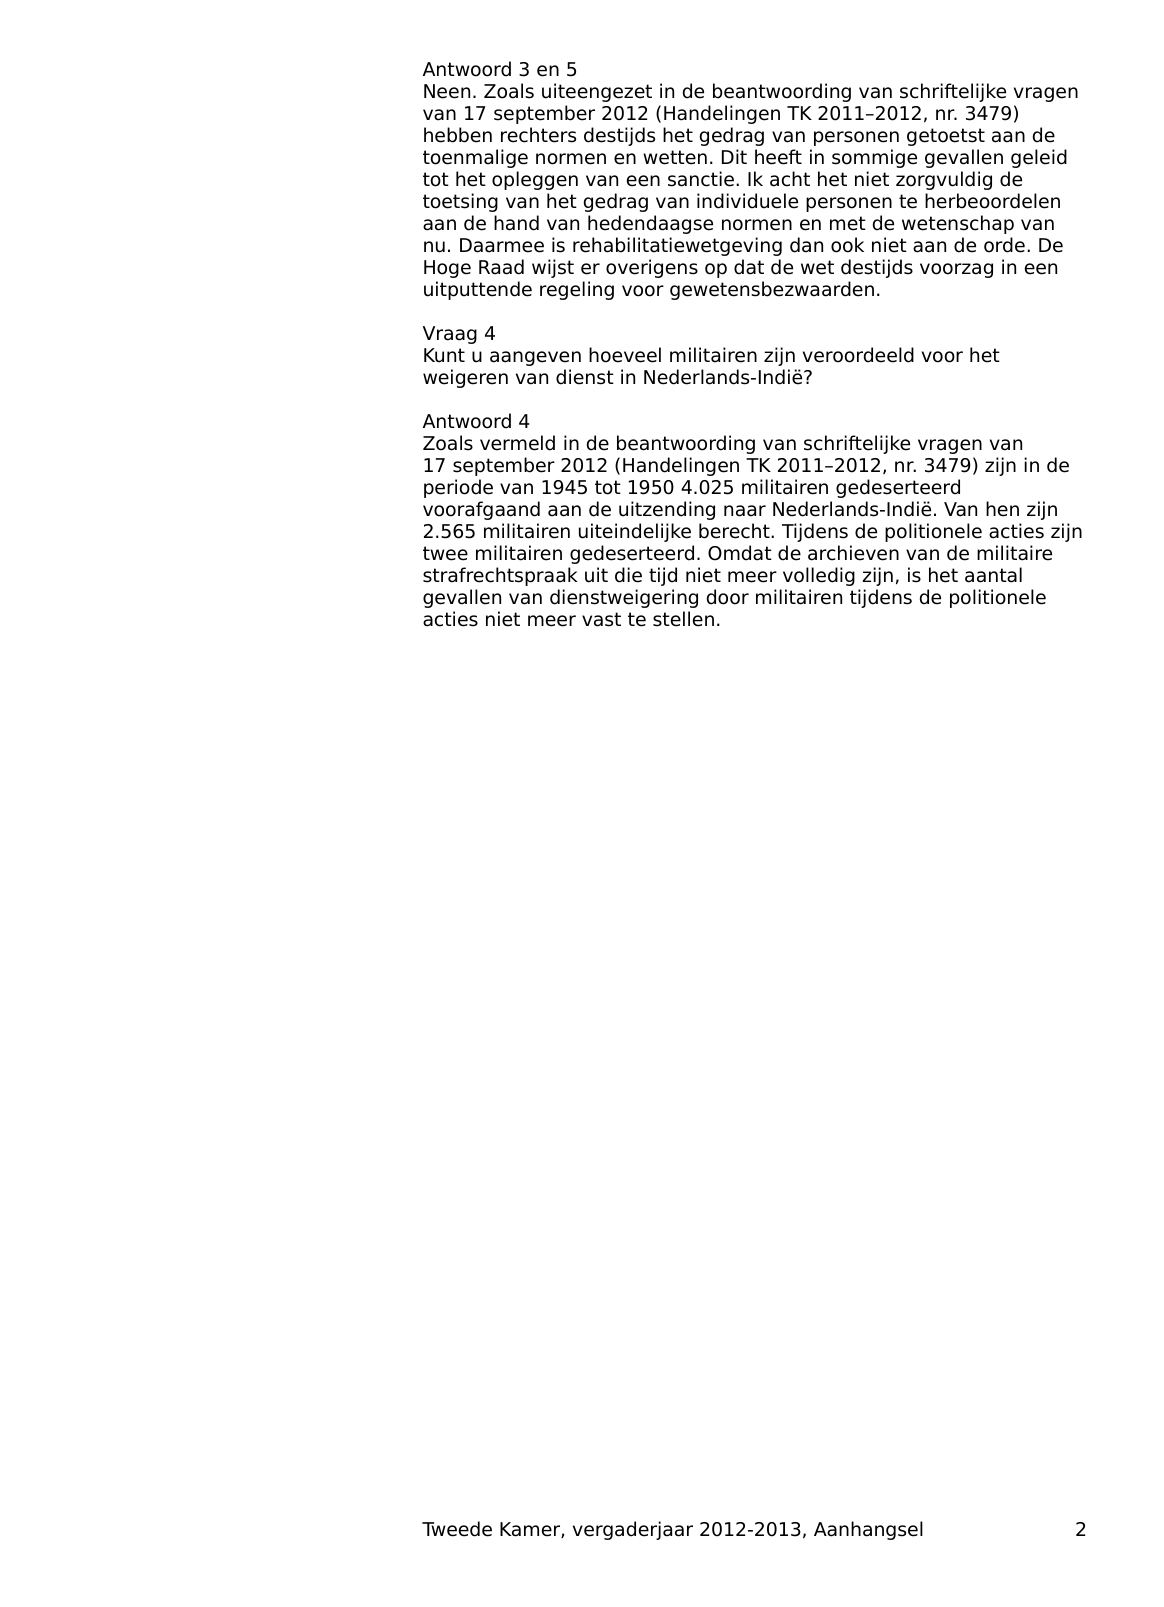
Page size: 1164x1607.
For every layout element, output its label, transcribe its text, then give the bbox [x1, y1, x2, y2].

text Neen. Zoals uiteengezet in de beantwoording van schriftelijke vragen van 17 september 2012 (Handelingen TK 2011–2012, nr. 3479) hebben rechters destijds het gedrag van personen getoetst aan de toenmalige normen en wetten. Dit heeft in sommige gevallen geleid tot het opleggen van een sanctie. Ik acht het niet zorgvuldig de toetsing van het gedrag van individuele personen te herbeoordelen aan de hand van hedendaagse normen en met de wetenschap van nu. Daarmee is rehabilitatiewetgeving dan ook niet aan de orde. De Hoge Raad wijst er overigens op dat de wet destijds voorzag in een uitputtende regeling voor gewetensbezwaarden. [422, 81, 1087, 301]
text Vraag 4 [422, 323, 1087, 345]
text Antwoord 3 en 5 [422, 59, 1087, 81]
text Antwoord 4 [422, 411, 1087, 433]
text Kunt u aangeven hoeveel militairen zijn veroordeeld voor het weigeren van dienst in Nederlands-Indië? [422, 345, 1087, 389]
text Zoals vermeld in de beantwoording van schriftelijke vragen van 17 september 2012 (Handelingen TK 2011–2012, nr. 3479) zijn in de periode van 1945 tot 1950 4.025 militairen gedeserteerd voorafgaand aan de uitzending naar Nederlands-Indië. Van hen zijn 2.565 militairen uiteindelijke berecht. Tijdens de politionele acties zijn twee militairen gedeserteerd. Omdat de archieven van de militaire strafrechtspraak uit die tijd niet meer volledig zijn, is het aantal gevallen van dienstweigering door militairen tijdens de politionele acties niet meer vast te stellen. [422, 433, 1087, 631]
